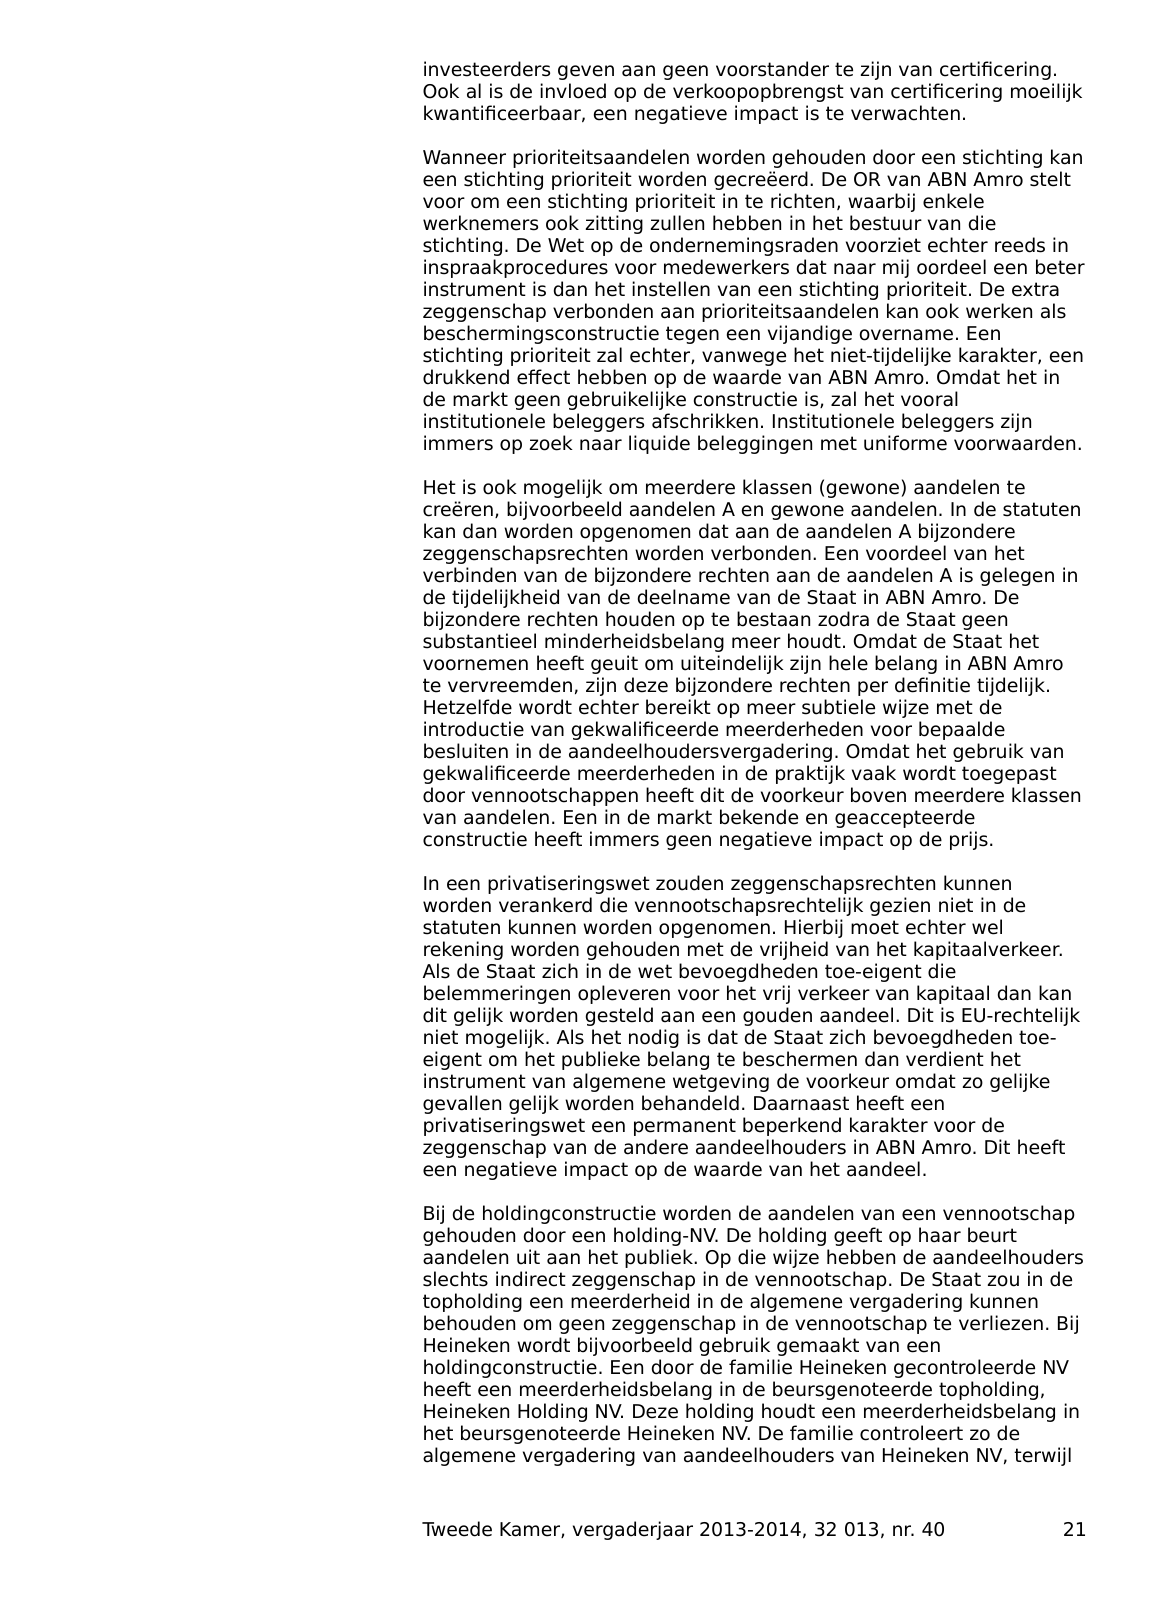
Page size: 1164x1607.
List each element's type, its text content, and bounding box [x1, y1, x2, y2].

text Het is ook mogelijk om meerdere klassen (gewone) aandelen te creëren, bijvoorbeeld aandelen A en gewone aandelen. In de statuten kan dan worden opgenomen dat aan de aandelen A bijzondere zeggenschapsrechten worden verbonden. Een voordeel van het verbinden van de bijzondere rechten aan de aandelen A is gelegen in de tijdelijkheid van de deelname van de Staat in ABN Amro. De bijzondere rechten houden op te bestaan zodra de Staat geen substantieel minderheidsbelang meer houdt. Omdat de Staat het voornemen heeft geuit om uiteindelijk zijn hele belang in ABN Amro te vervreemden, zijn deze bijzondere rechten per definitie tijdelijk. Hetzelfde wordt echter bereikt op meer subtiele wijze met de introductie van gekwalificeerde meerderheden voor bepaalde besluiten in de aandeelhoudersvergadering. Omdat het gebruik van gekwalificeerde meerderheden in de praktijk vaak wordt toegepast door vennootschappen heeft dit de voorkeur boven meerdere klassen van aandelen. Een in de markt bekende en geaccepteerde constructie heeft immers geen negatieve impact op de prijs. [422, 477, 1087, 851]
text Wanneer prioriteitsaandelen worden gehouden door een stichting kan een stichting prioriteit worden gecreëerd. De OR van ABN Amro stelt voor om een stichting prioriteit in te richten, waarbij enkele werknemers ook zitting zullen hebben in het bestuur van die stichting. De Wet op de ondernemingsraden voorziet echter reeds in inspraakprocedures voor medewerkers dat naar mij oordeel een beter instrument is dan het instellen van een stichting prioriteit. De extra zeggenschap verbonden aan prioriteitsaandelen kan ook werken als beschermingsconstructie tegen een vijandige overname. Een stichting prioriteit zal echter, vanwege het niet-tijdelijke karakter, een drukkend effect hebben op de waarde van ABN Amro. Omdat het in de markt geen gebruikelijke constructie is, zal het vooral institutionele beleggers afschrikken. Institutionele beleggers zijn immers op zoek naar liquide beleggingen met uniforme voorwaarden. [422, 147, 1087, 455]
text In een privatiseringswet zouden zeggenschapsrechten kunnen worden verankerd die vennootschapsrechtelijk gezien niet in de statuten kunnen worden opgenomen. Hierbij moet echter wel rekening worden gehouden met de vrijheid van het kapitaalverkeer. Als de Staat zich in de wet bevoegdheden toe-eigent die belemmeringen opleveren voor het vrij verkeer van kapitaal dan kan dit gelijk worden gesteld aan een gouden aandeel. Dit is EU-rechtelijk niet mogelijk. Als het nodig is dat de Staat zich bevoegdheden toe-eigent om het publieke belang te beschermen dan verdient het instrument van algemene wetgeving de voorkeur omdat zo gelijke gevallen gelijk worden behandeld. Daarnaast heeft een privatiseringswet een permanent beperkend karakter voor de zeggenschap van de andere aandeelhouders in ABN Amro. Dit heeft een negatieve impact op de waarde van het aandeel. [422, 873, 1087, 1181]
text Bij de holdingconstructie worden de aandelen van een vennootschap gehouden door een holding-NV. De holding geeft op haar beurt aandelen uit aan het publiek. Op die wijze hebben de aandeelhouders slechts indirect zeggenschap in de vennootschap. De Staat zou in de topholding een meerderheid in de algemene vergadering kunnen behouden om geen zeggenschap in de vennootschap te verliezen. Bij Heineken wordt bijvoorbeeld gebruik gemaakt van een holdingconstructie. Een door de familie Heineken gecontroleerde NV heeft een meerderheidsbelang in de beursgenoteerde topholding, Heineken Holding NV. Deze holding houdt een meerderheidsbelang in het beursgenoteerde Heineken NV. De familie controleert zo de algemene vergadering van aandeelhouders van Heineken NV, terwijl [422, 1203, 1087, 1467]
text investeerders geven aan geen voorstander te zijn van certificering. Ook al is de invloed op de verkoopopbrengst van certificering moeilijk kwantificeerbaar, een negatieve impact is te verwachten. [422, 59, 1087, 125]
